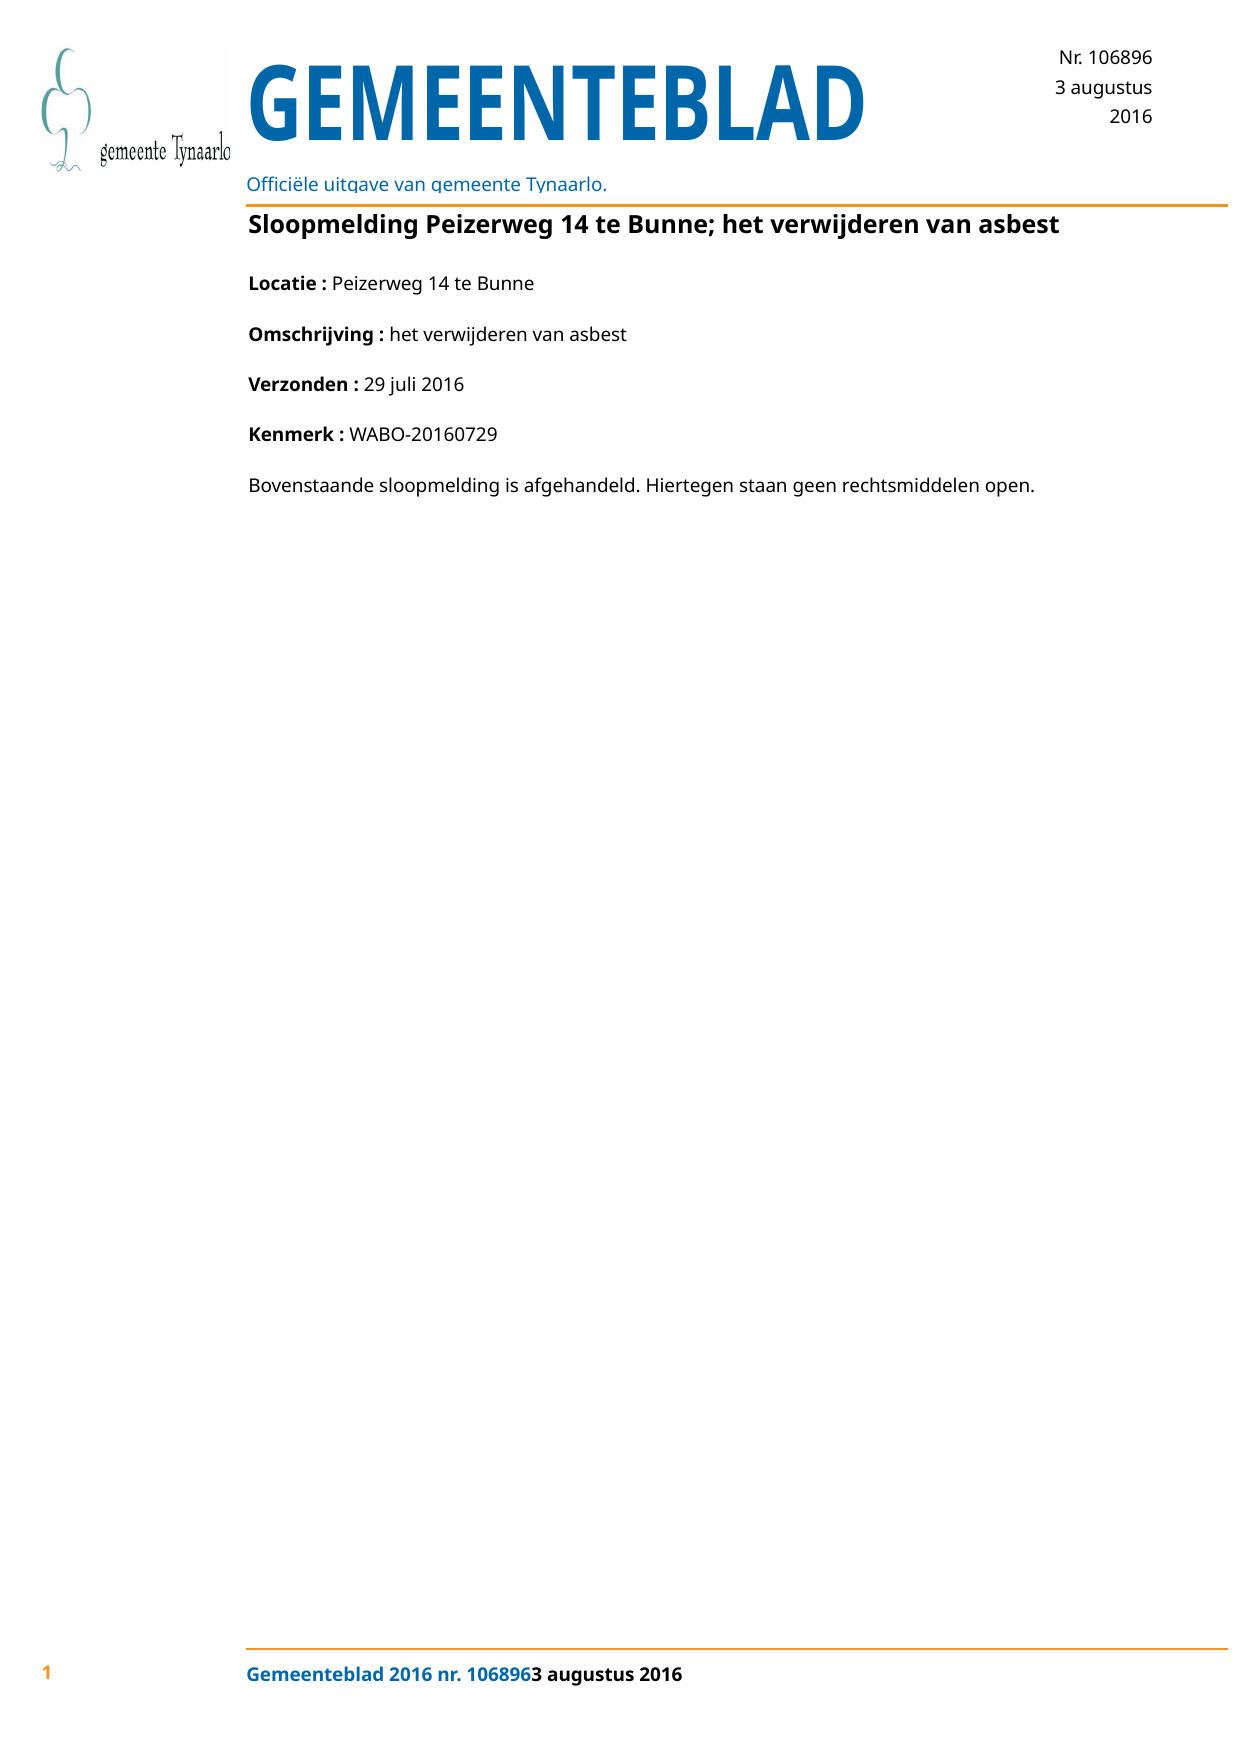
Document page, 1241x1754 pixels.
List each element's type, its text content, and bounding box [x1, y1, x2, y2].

text Kenmerk : WABO-20160729 [248, 422, 1152, 447]
text Omschrijving : het verwijderen van asbest [248, 321, 1152, 346]
picture [41, 47, 231, 172]
text Verzonden : 29 juli 2016 [248, 371, 1152, 397]
text Sloopmelding Peizerweg 14 te Bunne; het verwijderen van asbest [248, 207, 1152, 241]
text Locatie : Peizerweg 14 te Bunne [248, 270, 1152, 296]
text Bovenstaande sloopmelding is afgehandeld. Hiertegen staan geen rechtsmiddelen open. [248, 472, 1152, 498]
